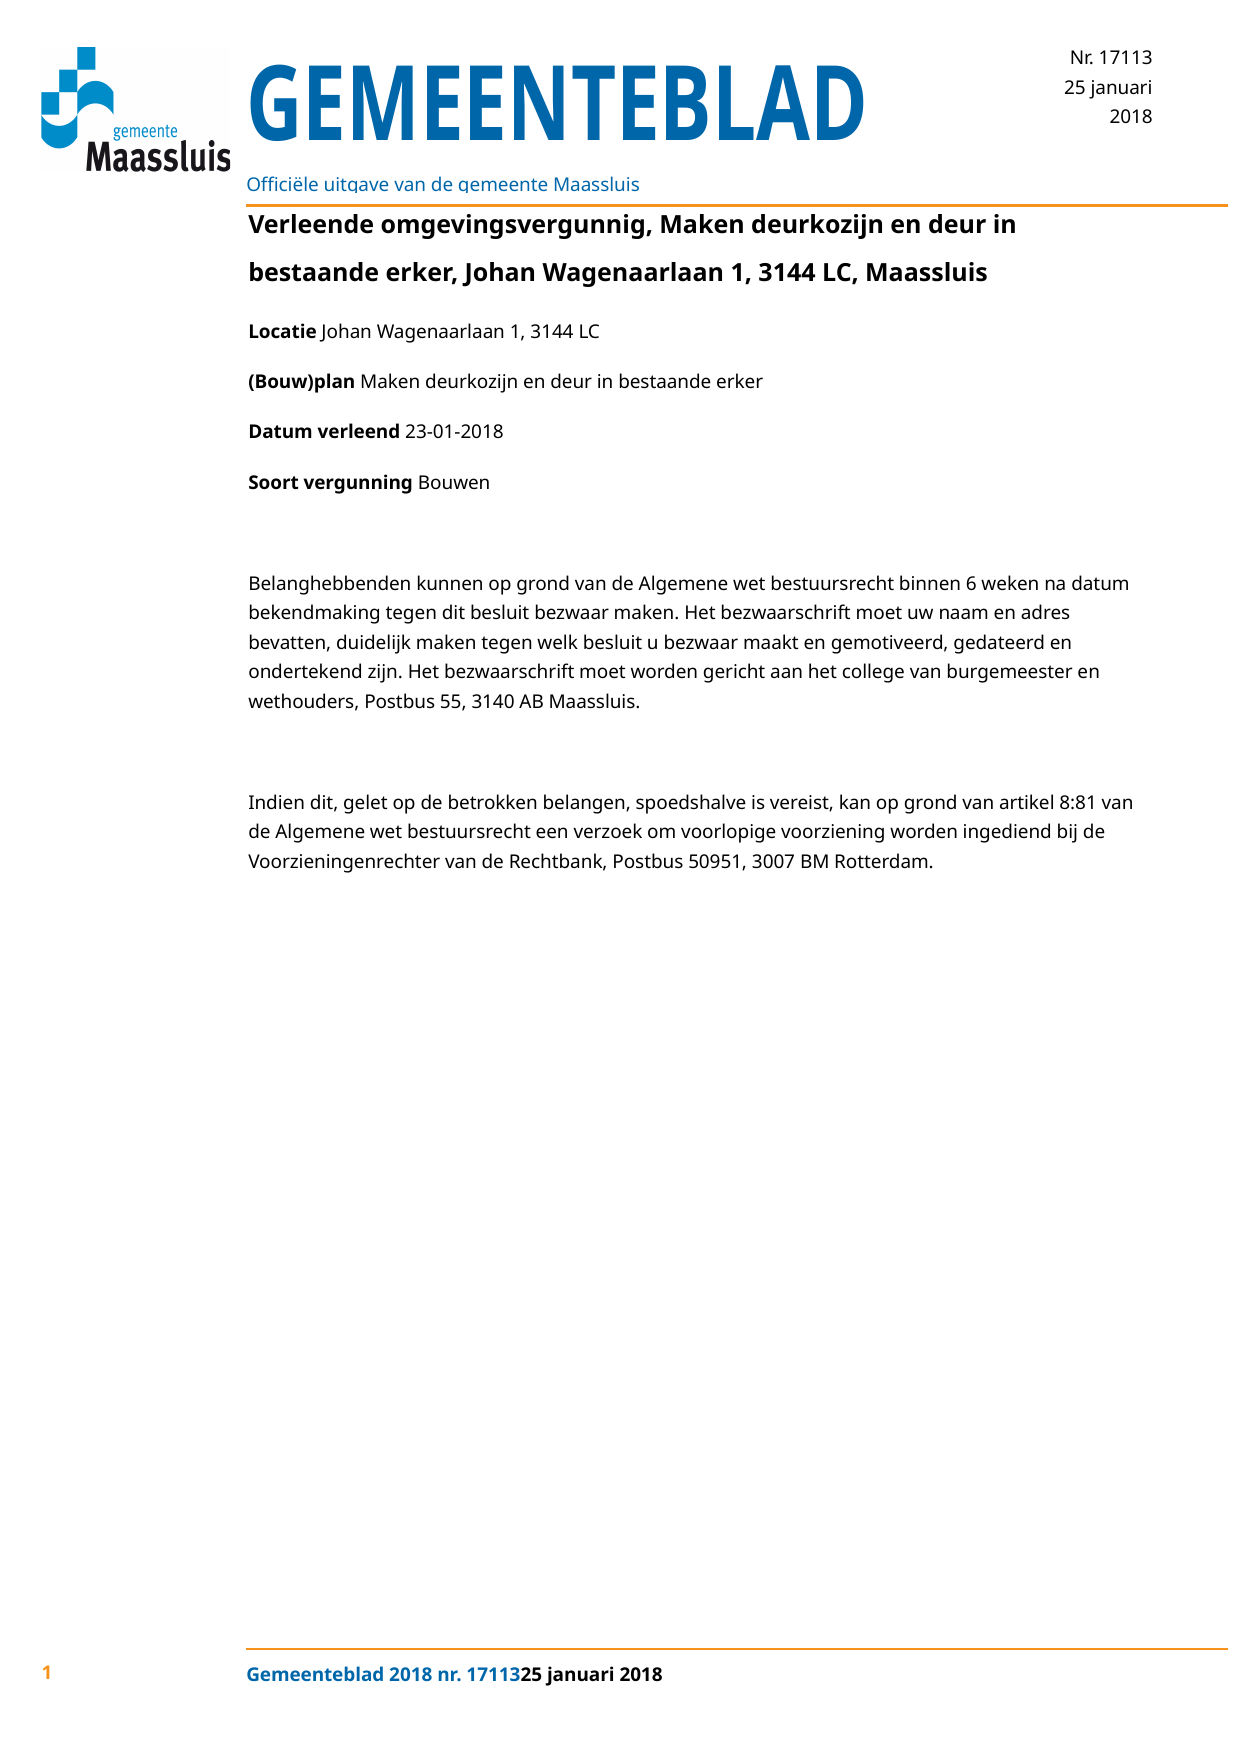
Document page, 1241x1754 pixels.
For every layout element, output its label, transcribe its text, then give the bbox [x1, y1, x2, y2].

text (Bouw)plan Maken deurkozijn en deur in bestaande erker [248, 368, 1152, 394]
picture [41, 47, 231, 172]
text Indien dit, gelet op de betrokken belangen, spoedshalve is vereist, kan op grond van artikel 8:81 van de Algemene wet bestuursrecht een verzoek om voorlopige voorziening worden ingediend bij de Voorzieningenrechter van de Rechtbank, Postbus 50951, 3007 BM Rotterdam. [248, 789, 1152, 874]
picture [41, 47, 77, 92]
text Verleende omgevingsvergunnig, Maken deurkozijn en deur in bestaande erker, Johan Wagenaarlaan 1, 3144 LC, Maassluis [248, 207, 1152, 288]
text Soort vergunning Bouwen [248, 469, 1152, 495]
text Belanghebbenden kunnen op grond van de Algemene wet bestuursrecht binnen 6 weken na datum bekendmaking tegen dit besluit bezwaar maken. Het bezwaarschrift moet uw naam en adres bevatten, duidelijk maken tegen welk besluit u bezwaar maakt en gemotiveerd, gedateerd en ondertekend zijn. Het bezwaarschrift moet worden gericht aan het college van burgemeester en wethouders, Postbus 55, 3140 AB Maassluis. [248, 570, 1152, 714]
text Datum verleend 23-01-2018 [248, 419, 1152, 444]
text Locatie Johan Wagenaarlaan 1, 3144 LC [248, 318, 1152, 344]
